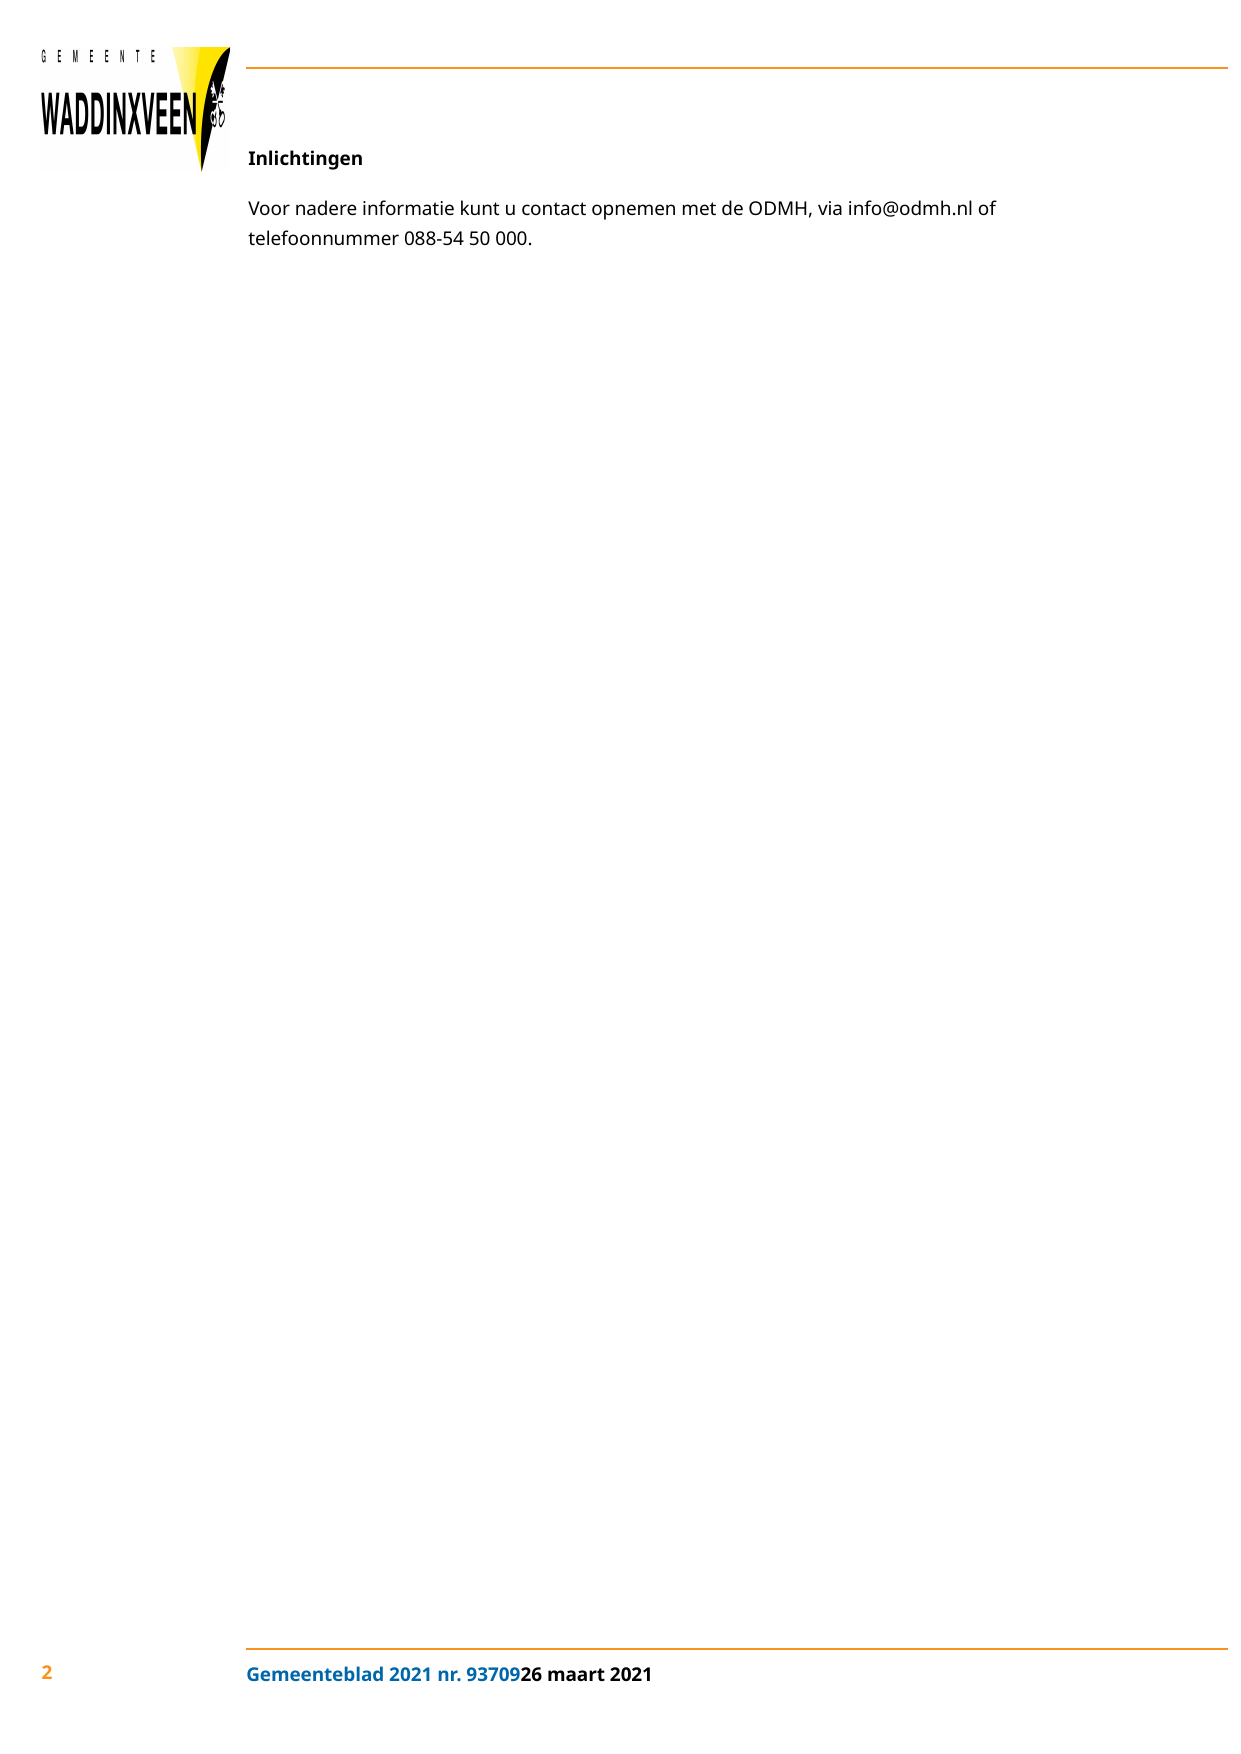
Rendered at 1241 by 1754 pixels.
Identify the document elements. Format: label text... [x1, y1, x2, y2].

text Inlichtingen [248, 145, 1152, 171]
text Voor nadere informatie kunt u contact opnemen met de ODMH, via info@odmh.nl of telefoonnummer 088-54 50 000. [248, 196, 1152, 251]
picture [41, 47, 231, 172]
